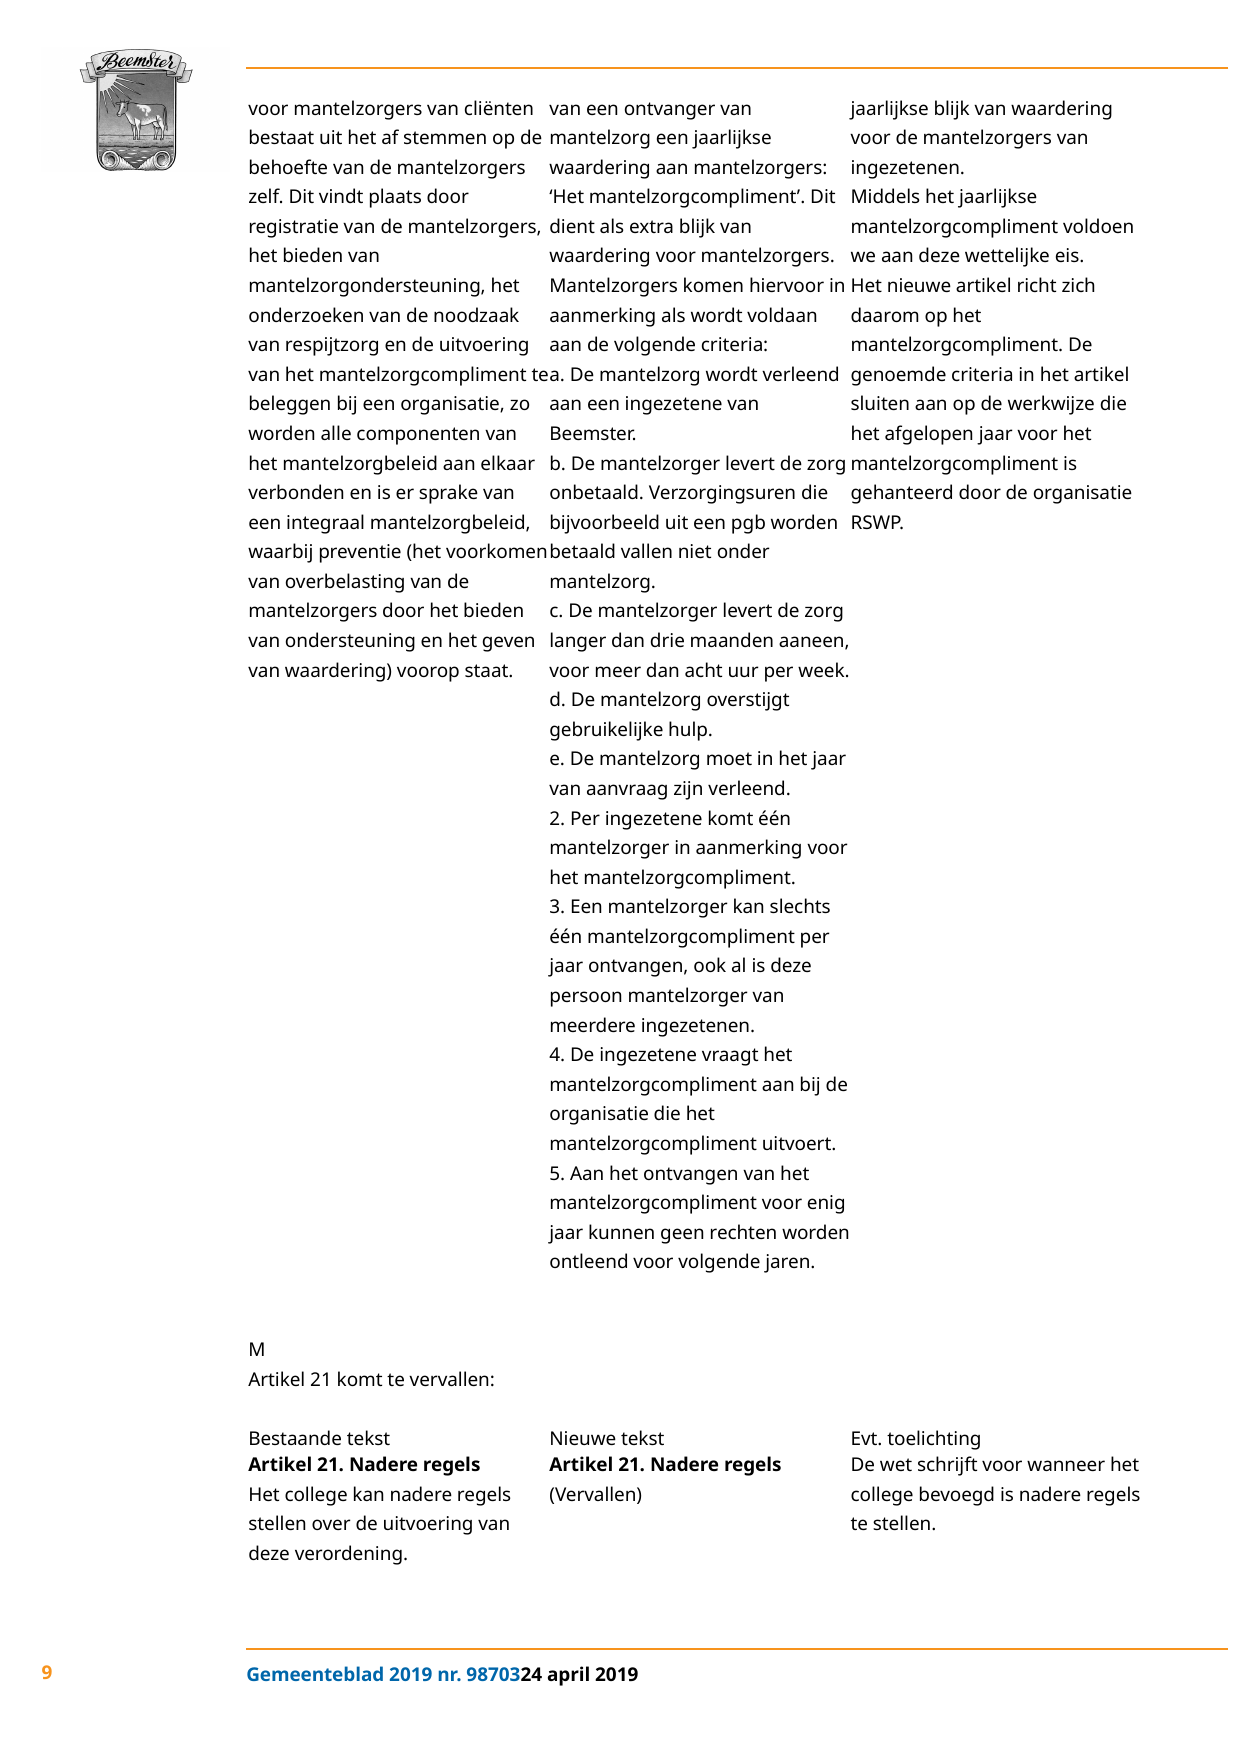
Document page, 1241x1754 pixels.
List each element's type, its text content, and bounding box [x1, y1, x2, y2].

picture [41, 47, 231, 172]
table_header Bestaande tekst [248, 1426, 549, 1451]
table_header Nieuwe tekst [549, 1426, 850, 1451]
text Artikel 21 komt te vervallen: [248, 1366, 1152, 1392]
table_header jaarlijkse blijk van waardering voor de mantelzorgers van ingezetenen. Middels het jaarlijkse mantelzorgcompliment voldoen we aan deze wettelijke eis. Het nieuwe artikel richt zich daarom op het mantelzorgcompliment. De genoemde criteria in het artikel sluiten aan op de werkwijze die het afgelopen jaar voor het mantelzorgcompliment is gehanteerd door de organisatie RSWP. [850, 95, 1152, 1304]
table_header van een ontvanger van mantelzorg een jaarlijkse waardering aan mantelzorgers: ‘Het mantelzorgcompliment’. Dit dient als extra blijk van waardering voor mantelzorgers. Mantelzorgers komen hiervoor in aanmerking als wordt voldaan aan de volgende criteria: a. De mantelzorg wordt verleend aan een ingezetene van Beemster. b. De mantelzorger levert de zorg onbetaald. Verzorgingsuren die bijvoorbeeld uit een pgb worden betaald vallen niet onder mantelzorg. c. De mantelzorger levert de zorg langer dan drie maanden aaneen, voor meer dan acht uur per week. d. De mantelzorg overstijgt gebruikelijke hulp. e. De mantelzorg moet in het jaar van aanvraag zijn verleend. 2. Per ingezetene komt één mantelzorger in aanmerking voor het mantelzorgcompliment. 3. Een mantelzorger kan slechts één mantelzorgcompliment per jaar ontvangen, ook al is deze persoon mantelzorger van meerdere ingezetenen. 4. De ingezetene vraagt het mantelzorgcompliment aan bij de organisatie die het mantelzorgcompliment uitvoert. 5. Aan het ontvangen van het mantelzorgcompliment voor enig jaar kunnen geen rechten worden ontleend voor volgende jaren. [549, 95, 850, 1304]
text M [248, 1337, 1152, 1362]
table_cell Artikel 21. Nadere regels (Vervallen) [549, 1451, 850, 1566]
table_header Evt. toelichting [850, 1426, 1152, 1451]
table_cell De wet schrijft voor wanneer het college bevoegd is nadere regels te stellen. [850, 1451, 1152, 1566]
table_header voor mantelzorgers van cliënten bestaat uit het af stemmen op de behoefte van de mantelzorgers zelf. Dit vindt plaats door registratie van de mantelzorgers, het bieden van mantelzorgondersteuning, het onderzoeken van de noodzaak van respijtzorg en de uitvoering van het mantelzorgcompliment te beleggen bij een organisatie, zo worden alle componenten van het mantelzorgbeleid aan elkaar verbonden en is er sprake van een integraal mantelzorgbeleid, waarbij preventie (het voorkomen van overbelasting van de mantelzorgers door het bieden van ondersteuning en het geven van waardering) voorop staat. [248, 95, 549, 1304]
table_cell Artikel 21. Nadere regels Het college kan nadere regels stellen over de uitvoering van deze verordening. [248, 1451, 549, 1566]
